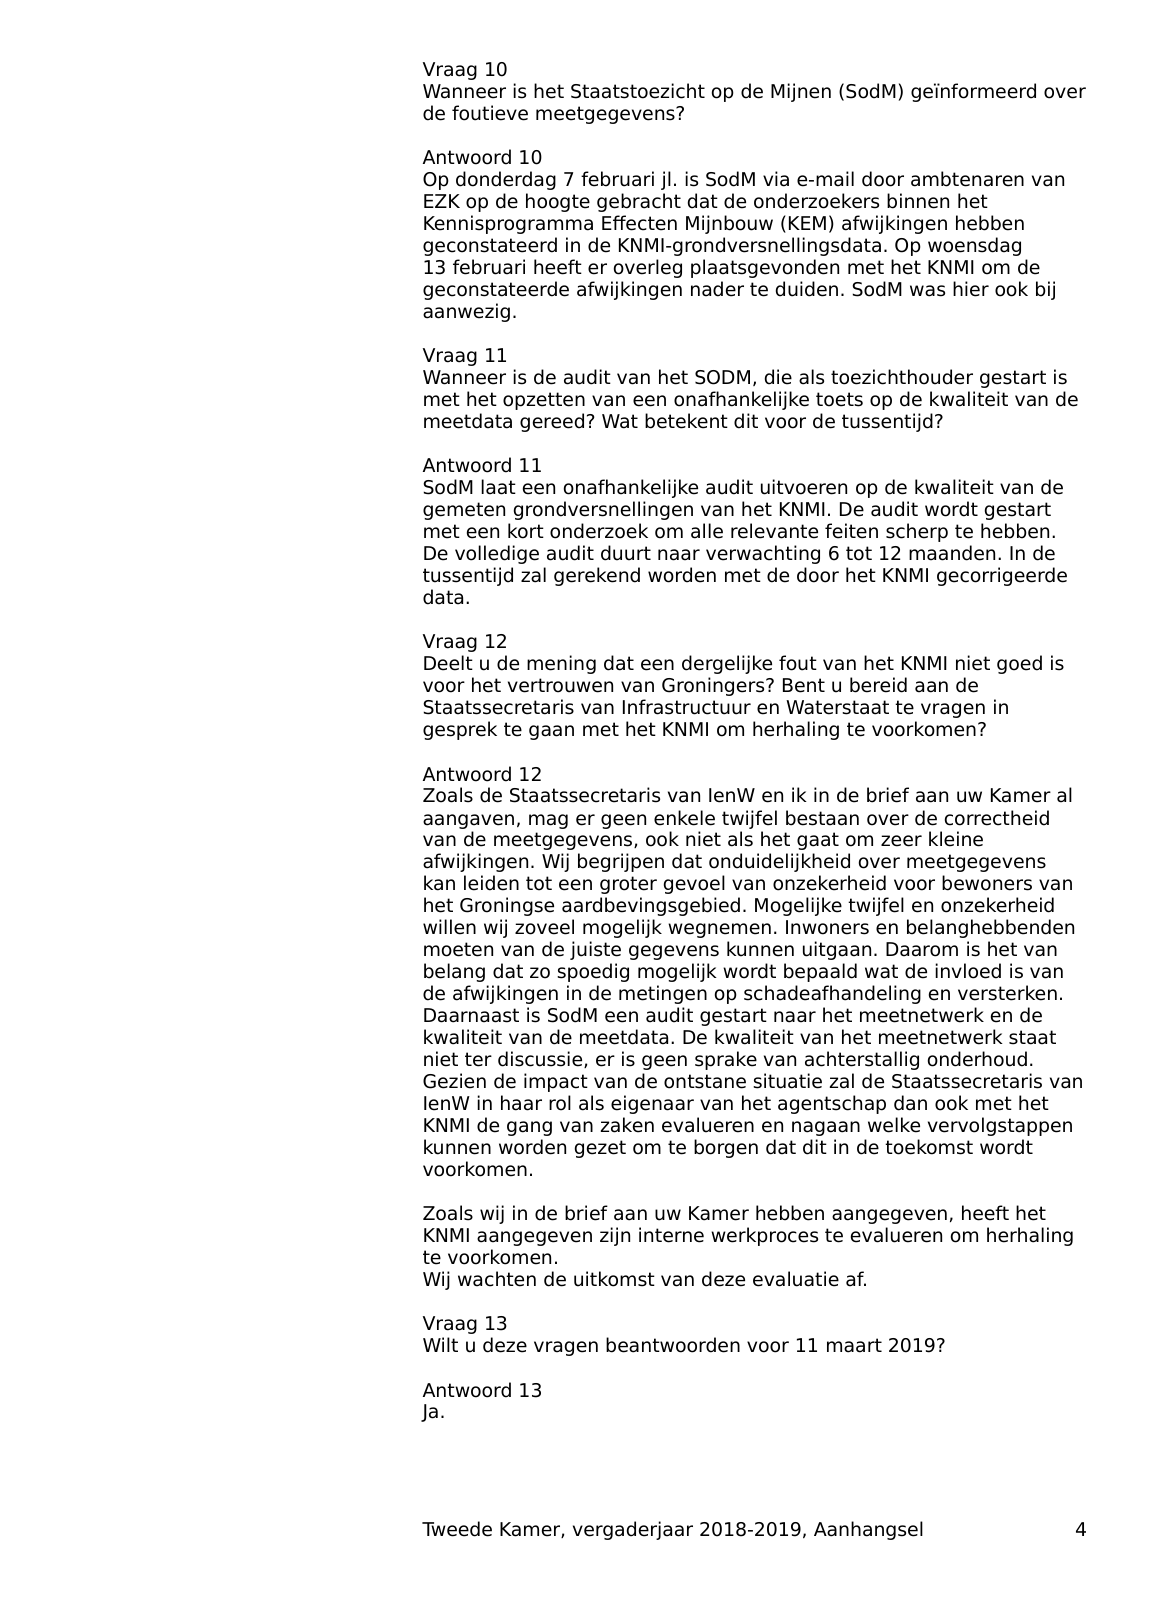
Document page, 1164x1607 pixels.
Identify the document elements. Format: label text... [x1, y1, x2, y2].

text SodM laat een onafhankelijke audit uitvoeren op de kwaliteit van de gemeten grondversnellingen van het KNMI. De audit wordt gestart met een kort onderzoek om alle relevante feiten scherp te hebben. De volledige audit duurt naar verwachting 6 tot 12 maanden. In de tussentijd zal gerekend worden met de door het KNMI gecorrigeerde data. [422, 477, 1087, 609]
text Antwoord 13 [422, 1379, 1087, 1401]
text Antwoord 12 [422, 763, 1087, 785]
text Zoals de Staatssecretaris van IenW en ik in de brief aan uw Kamer al aangaven, mag er geen enkele twijfel bestaan over de correctheid van de meetgegevens, ook niet als het gaat om zeer kleine afwijkingen. Wij begrijpen dat onduidelijkheid over meetgegevens kan leiden tot een groter gevoel van onzekerheid voor bewoners van het Groningse aardbevingsgebied. Mogelijke twijfel en onzekerheid willen wij zoveel mogelijk wegnemen. Inwoners en belanghebbenden moeten van de juiste gegevens kunnen uitgaan. Daarom is het van belang dat zo spoedig mogelijk wordt bepaald wat de invloed is van de afwijkingen in de metingen op schadeafhandeling en versterken. Daarnaast is SodM een audit gestart naar het meetnetwerk en de kwaliteit van de meetdata. De kwaliteit van het meetnetwerk staat niet ter discussie, er is geen sprake van achterstallig onderhoud. [422, 785, 1087, 1071]
text Wilt u deze vragen beantwoorden voor 11 maart 2019? [422, 1335, 1087, 1357]
text Vraag 13 [422, 1313, 1087, 1335]
text Deelt u de mening dat een dergelijke fout van het KNMI niet goed is voor het vertrouwen van Groningers? Bent u bereid aan de Staatssecretaris van Infrastructuur en Waterstaat te vragen in gesprek te gaan met het KNMI om herhaling te voorkomen? [422, 653, 1087, 741]
text Vraag 11 [422, 345, 1087, 367]
text Gezien de impact van de ontstane situatie zal de Staatssecretaris van IenW in haar rol als eigenaar van het agentschap dan ook met het KNMI de gang van zaken evalueren en nagaan welke vervolgstappen kunnen worden gezet om te borgen dat dit in de toekomst wordt voorkomen. [422, 1071, 1087, 1181]
text Wij wachten de uitkomst van deze evaluatie af. [422, 1269, 1087, 1291]
text Vraag 12 [422, 631, 1087, 653]
text Antwoord 11 [422, 455, 1087, 477]
text Wanneer is de audit van het SODM, die als toezichthouder gestart is met het opzetten van een onafhankelijke toets op de kwaliteit van de meetdata gereed? Wat betekent dit voor de tussentijd? [422, 367, 1087, 433]
text Antwoord 10 [422, 147, 1087, 169]
text Op donderdag 7 februari jl. is SodM via e-mail door ambtenaren van EZK op de hoogte gebracht dat de onderzoekers binnen het Kennisprogramma Effecten Mijnbouw (KEM) afwijkingen hebben geconstateerd in de KNMI-grondversnellingsdata. Op woensdag 13 februari heeft er overleg plaatsgevonden met het KNMI om de geconstateerde afwijkingen nader te duiden. SodM was hier ook bij aanwezig. [422, 169, 1087, 323]
text Wanneer is het Staatstoezicht op de Mijnen (SodM) geïnformeerd over de foutieve meetgegevens? [422, 81, 1087, 125]
text Vraag 10 [422, 59, 1087, 81]
text Zoals wij in de brief aan uw Kamer hebben aangegeven, heeft het KNMI aangegeven zijn interne werkproces te evalueren om herhaling te voorkomen. [422, 1203, 1087, 1269]
text Ja. [422, 1401, 1087, 1423]
